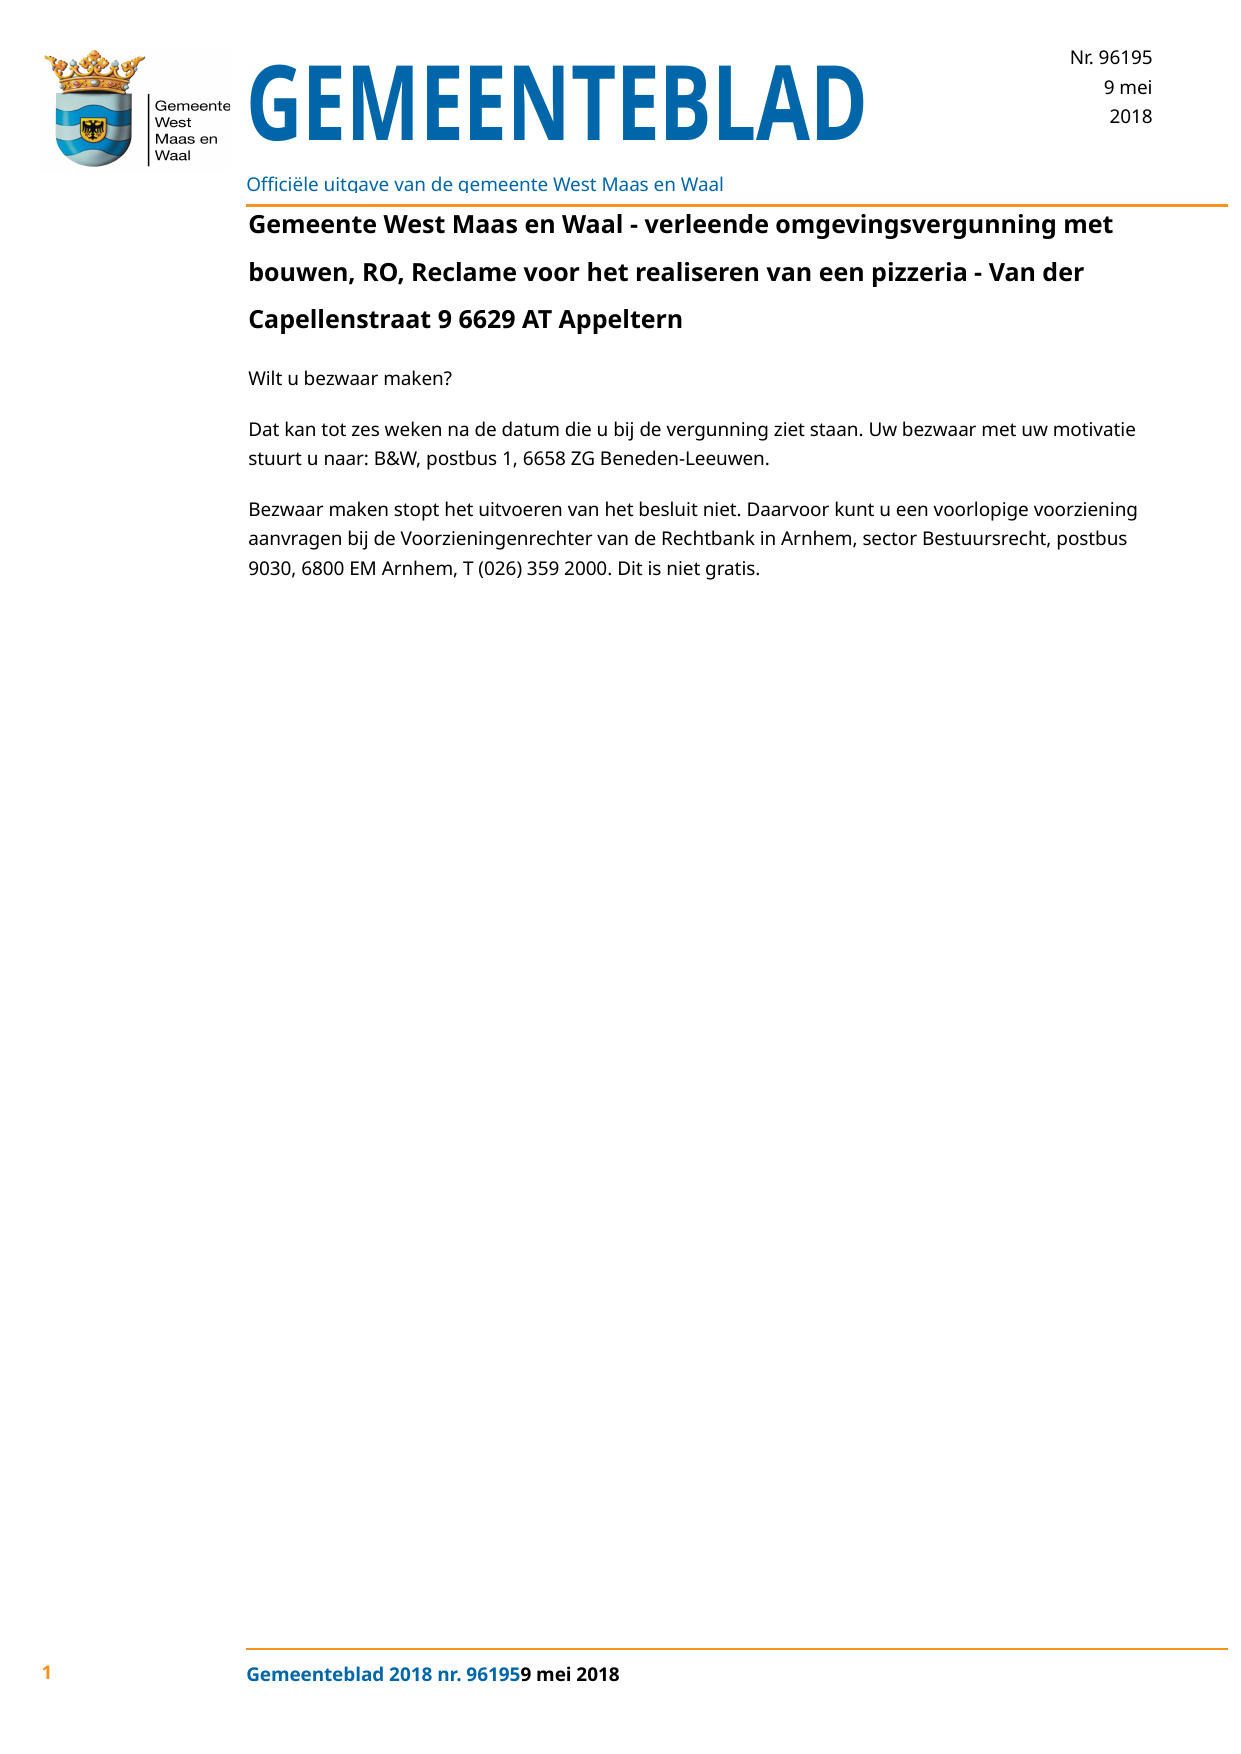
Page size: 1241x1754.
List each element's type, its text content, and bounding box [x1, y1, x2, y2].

text Dat kan tot zes weken na de datum die u bij de vergunning ziet staan. Uw bezwaar met uw motivatie stuurt u naar: B&W, postbus 1, 6658 ZG Beneden-Leeuwen. [248, 416, 1152, 471]
text Gemeente West Maas en Waal - verleende omgevingsvergunning met bouwen, RO, Reclame voor het realiseren van een pizzeria - Van der Capellenstraat 9 6629 AT Appeltern [248, 207, 1152, 336]
text Wilt u bezwaar maken? [248, 366, 1152, 391]
text Bezwaar maken stopt het uitvoeren van het besluit niet. Daarvoor kunt u een voorlopige voorziening aanvragen bij de Voorzieningenrechter van de Rechtbank in Arnhem, sector Bestuursrecht, postbus 9030, 6800 EM Arnhem, T (026) 359 2000. Dit is niet gratis. [248, 496, 1152, 581]
picture [41, 47, 231, 172]
